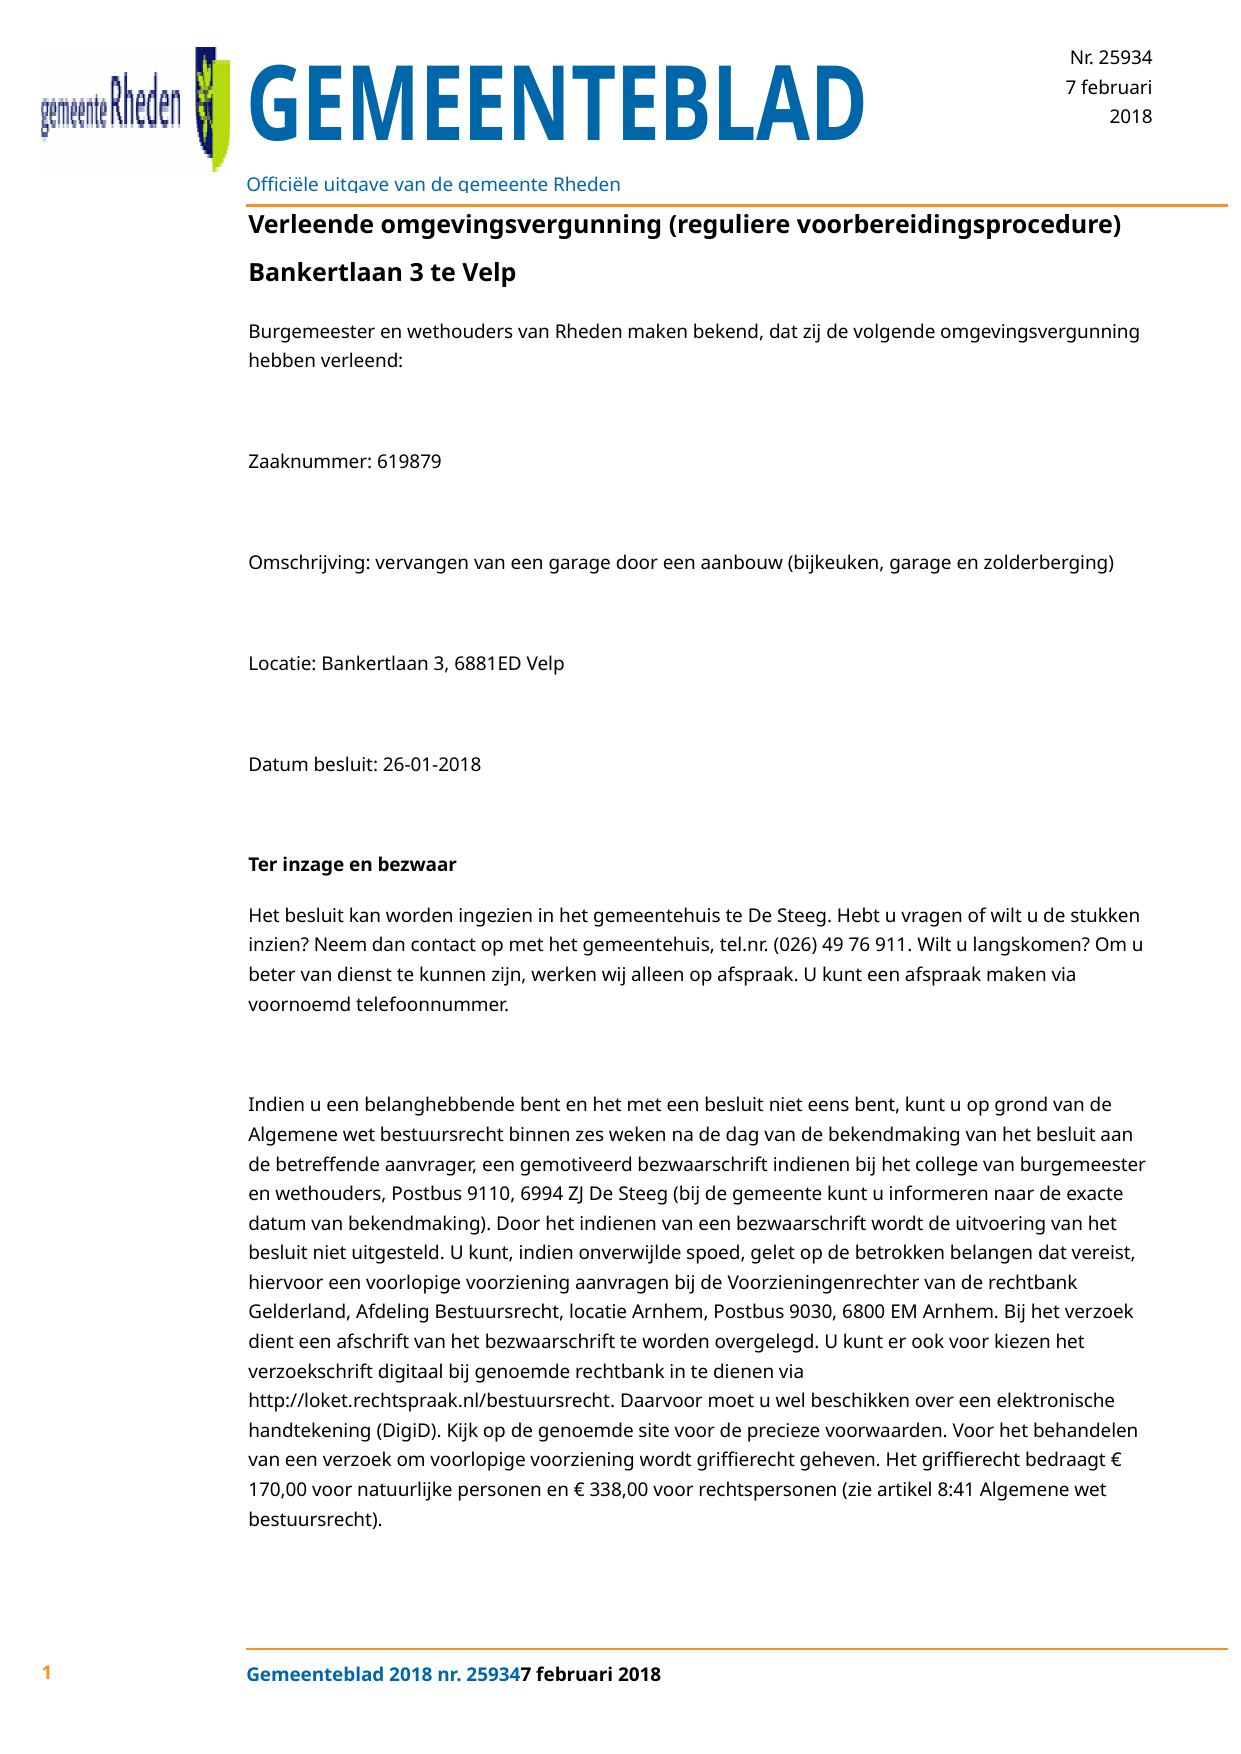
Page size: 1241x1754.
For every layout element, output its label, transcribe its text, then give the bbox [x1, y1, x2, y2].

picture [41, 47, 231, 172]
text Datum besluit: 26-01-2018 [248, 751, 1152, 777]
text Burgemeester en wethouders van Rheden maken bekend, dat zij de volgende omgevingsvergunning hebben verleend: [248, 318, 1152, 373]
text Indien u een belanghebbende bent en het met een besluit niet eens bent, kunt u op grond van de Algemene wet bestuursrecht binnen zes weken na de dag van de bekendmaking van het besluit aan de betreffende aanvrager, een gemotiveerd bezwaarschrift indienen bij het college van burgemeester en wethouders, Postbus 9110, 6994 ZJ De Steeg (bij de gemeente kunt u informeren naar de exacte datum van bekendmaking). Door het indienen van een bezwaarschrift wordt de uitvoering van het besluit niet uitgesteld. U kunt, indien onverwijlde spoed, gelet op de betrokken belangen dat vereist, hiervoor een voorlopige voorziening aanvragen bij de Voorzieningenrechter van de rechtbank Gelderland, Afdeling Bestuursrecht, locatie Arnhem, Postbus 9030, 6800 EM Arnhem. Bij het verzoek dient een afschrift van het bezwaarschrift te worden overgelegd. U kunt er ook voor kiezen het verzoekschrift digitaal bij genoemde rechtbank in te dienen via http://loket.rechtspraak.nl/bestuursrecht. Daarvoor moet u wel beschikken over een elektronische handtekening (DigiD). Kijk op de genoemde site voor de precieze voorwaarden. Voor het behandelen van een verzoek om voorlopige voorziening wordt griffierecht geheven. Het griffierecht bedraagt € 170,00 voor natuurlijke personen en € 338,00 voor rechtspersonen (zie artikel 8:41 Algemene wet bestuursrecht). [248, 1092, 1152, 1532]
text Verleende omgevingsvergunning (reguliere voorbereidingsprocedure) Bankertlaan 3 te Velp [248, 207, 1152, 288]
text Zaaknummer: 619879 [248, 448, 1152, 474]
text Het besluit kan worden ingezien in het gemeentehuis te De Steeg. Hebt u vragen of wilt u de stukken inzien? Neem dan contact op met het gemeentehuis, tel.nr. (026) 49 76 911. Wilt u langskomen? Om u beter van dienst te kunnen zijn, werken wij alleen op afspraak. U kunt een afspraak maken via voornoemd telefoonnummer. [248, 902, 1152, 1017]
text Omschrijving: vervangen van een garage door een aanbouw (bijkeuken, garage en zolderberging) [248, 549, 1152, 575]
text Locatie: Bankertlaan 3, 6881ED Velp [248, 650, 1152, 676]
text Ter inzage en bezwaar [248, 852, 1152, 877]
